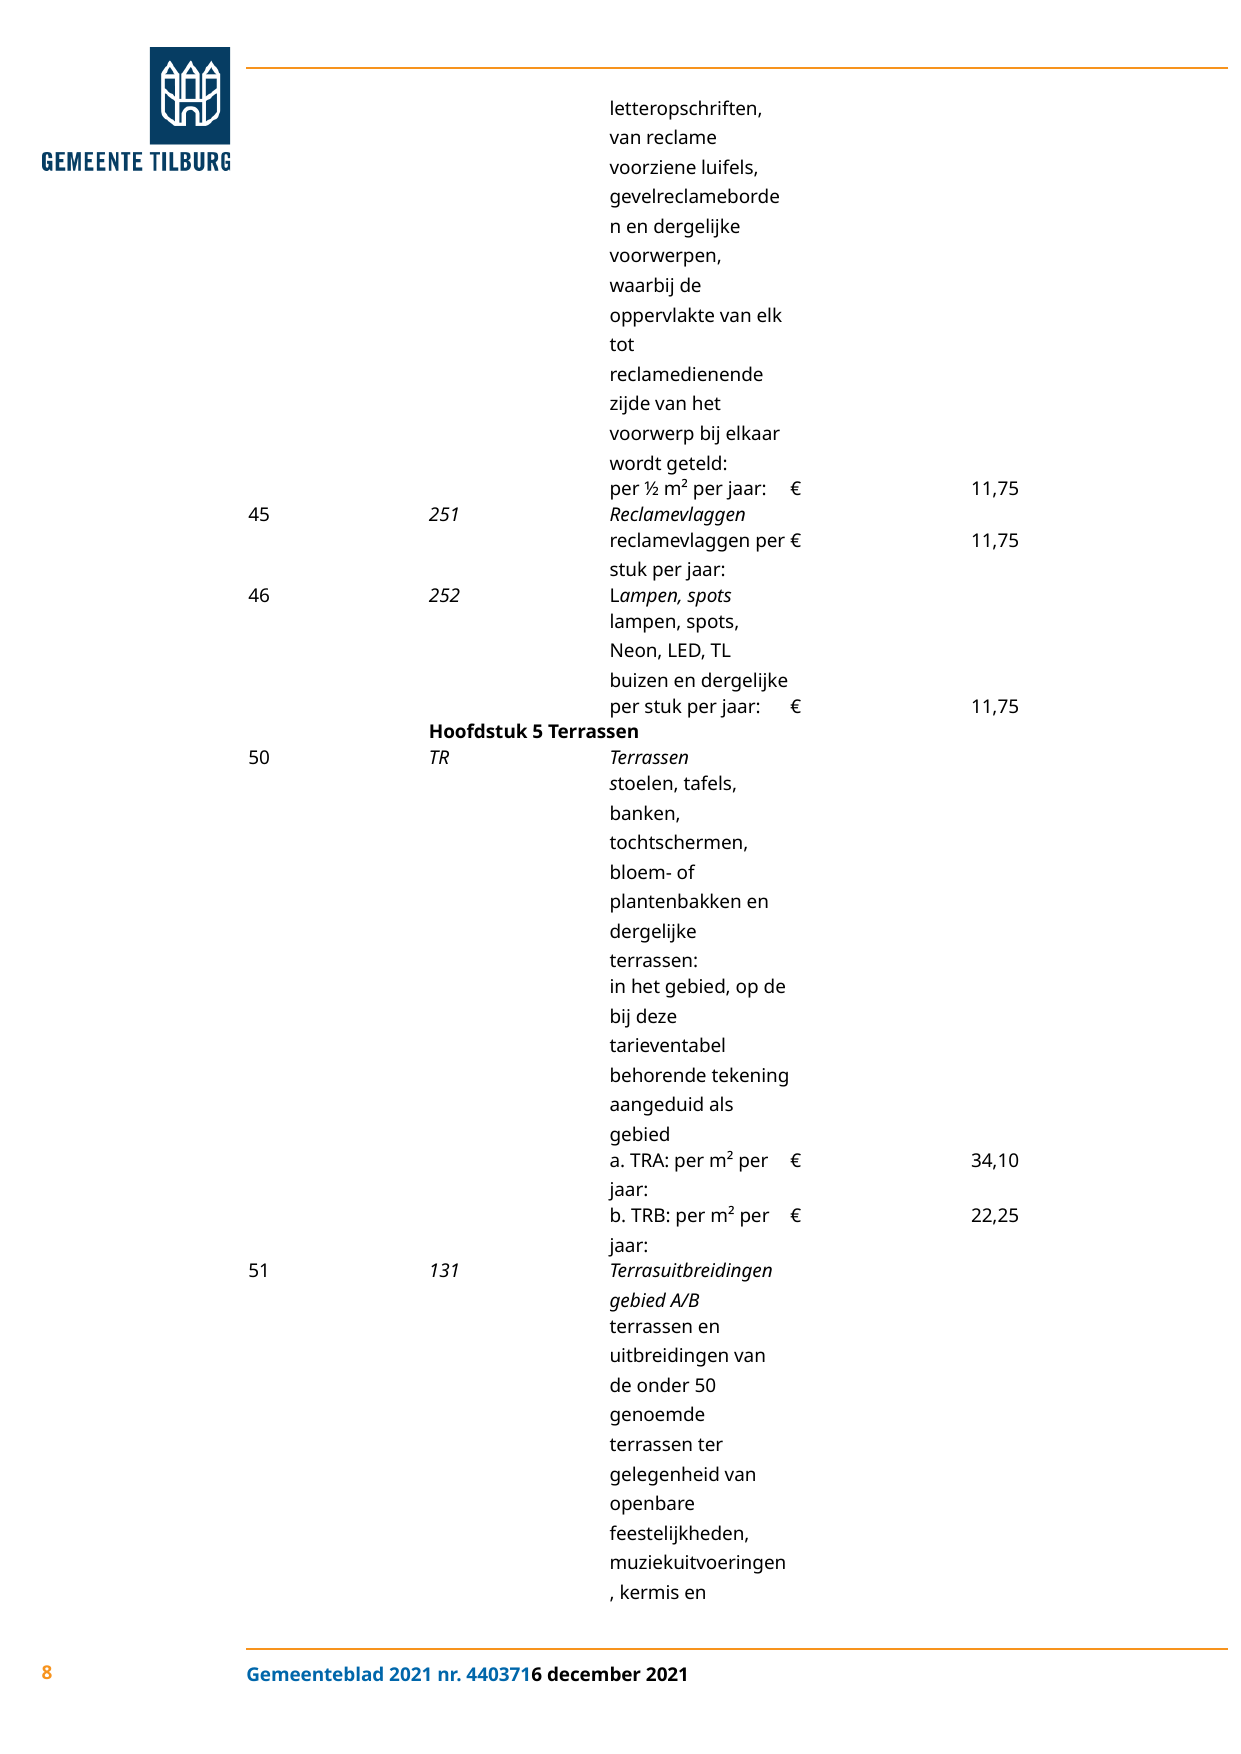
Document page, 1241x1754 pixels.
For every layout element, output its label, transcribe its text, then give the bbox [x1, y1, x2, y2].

table_cell letteropschriften, van reclame voorziene luifels, gevelreclameborden en dergelijke voorwerpen, waarbij de oppervlakte van elk tot reclamedienende zijde van het voorwerp bij elkaar wordt geteld: [609, 95, 790, 476]
table_cell reclamevlaggen per stuk per jaar: [609, 527, 790, 582]
table_cell Lampen, spots [609, 582, 790, 608]
table_cell 34,10 [971, 1147, 1152, 1202]
table_cell [248, 608, 429, 693]
table_cell [429, 973, 609, 1147]
table_cell terrassen en uitbreidingen van de onder 50 genoemde terrassen ter gelegenheid van openbare feestelijkheden, muziekuitvoeringen, kermis en [609, 1313, 790, 1605]
table_cell Terrassen [609, 744, 790, 770]
table_cell [429, 1147, 609, 1202]
table_cell 45 [248, 501, 429, 527]
table_cell [971, 582, 1152, 608]
table_cell per stuk per jaar: [609, 693, 790, 719]
table_cell [971, 1313, 1152, 1605]
table_cell 11,75 [971, 476, 1152, 501]
table_cell Hoofdstuk 5 Terrassen [429, 719, 1152, 744]
table_cell 252 [429, 582, 609, 608]
table_cell [790, 501, 971, 527]
table_cell lampen, spots, Neon, LED, TL buizen en dergelijke [609, 608, 790, 693]
table_cell Terrasuitbreidingen gebied A/B [609, 1258, 790, 1313]
table_cell 46 [248, 582, 429, 608]
table_cell € [790, 527, 971, 582]
table_cell [971, 973, 1152, 1147]
table_cell [971, 501, 1152, 527]
table_cell € [790, 1202, 971, 1258]
table_cell [248, 719, 429, 744]
table_cell [971, 95, 1152, 476]
table_cell 251 [429, 501, 609, 527]
table_cell [248, 770, 429, 973]
table_cell 51 [248, 1258, 429, 1313]
table_cell [790, 608, 971, 693]
table_cell a. TRA: per m² per jaar: [609, 1147, 790, 1202]
table_cell [790, 1258, 971, 1313]
table_cell in het gebied, op de bij deze tarieventabel behorende tekening aangeduid als gebied [609, 973, 790, 1147]
table_cell [248, 476, 429, 501]
table_cell [790, 973, 971, 1147]
table_cell [248, 95, 429, 476]
table_cell [790, 95, 971, 476]
table_cell [971, 608, 1152, 693]
table_cell [429, 608, 609, 693]
table_cell [248, 973, 429, 1147]
table_cell per ½ m² per jaar: [609, 476, 790, 501]
table_cell stoelen, tafels, banken, tochtschermen, bloem‑ of plantenbakken en dergelijke terrassen: [609, 770, 790, 973]
picture [41, 47, 231, 172]
table_cell TR [429, 744, 609, 770]
table_cell € [790, 476, 971, 501]
table_cell [248, 1313, 429, 1605]
table_cell 50 [248, 744, 429, 770]
table_cell [248, 527, 429, 582]
table_cell [790, 744, 971, 770]
table_cell [429, 1313, 609, 1605]
table_cell [429, 770, 609, 973]
table_cell 131 [429, 1258, 609, 1313]
table_cell [790, 1313, 971, 1605]
table_cell [429, 527, 609, 582]
table_cell [429, 95, 609, 476]
table_cell [971, 1258, 1152, 1313]
table_cell [248, 1147, 429, 1202]
table_cell [971, 744, 1152, 770]
table_cell 11,75 [971, 693, 1152, 719]
table_cell b. TRB: per m² per jaar: [609, 1202, 790, 1258]
table_cell [248, 1202, 429, 1258]
table_cell [429, 693, 609, 719]
table_cell 11,75 [971, 527, 1152, 582]
table_cell [429, 1202, 609, 1258]
table_cell € [790, 693, 971, 719]
table_cell [248, 693, 429, 719]
table_cell 22,25 [971, 1202, 1152, 1258]
table_cell [971, 770, 1152, 973]
table_cell [429, 476, 609, 501]
table_cell € [790, 1147, 971, 1202]
table_cell Reclamevlaggen [609, 501, 790, 527]
table_cell [790, 582, 971, 608]
table_cell [790, 770, 971, 973]
